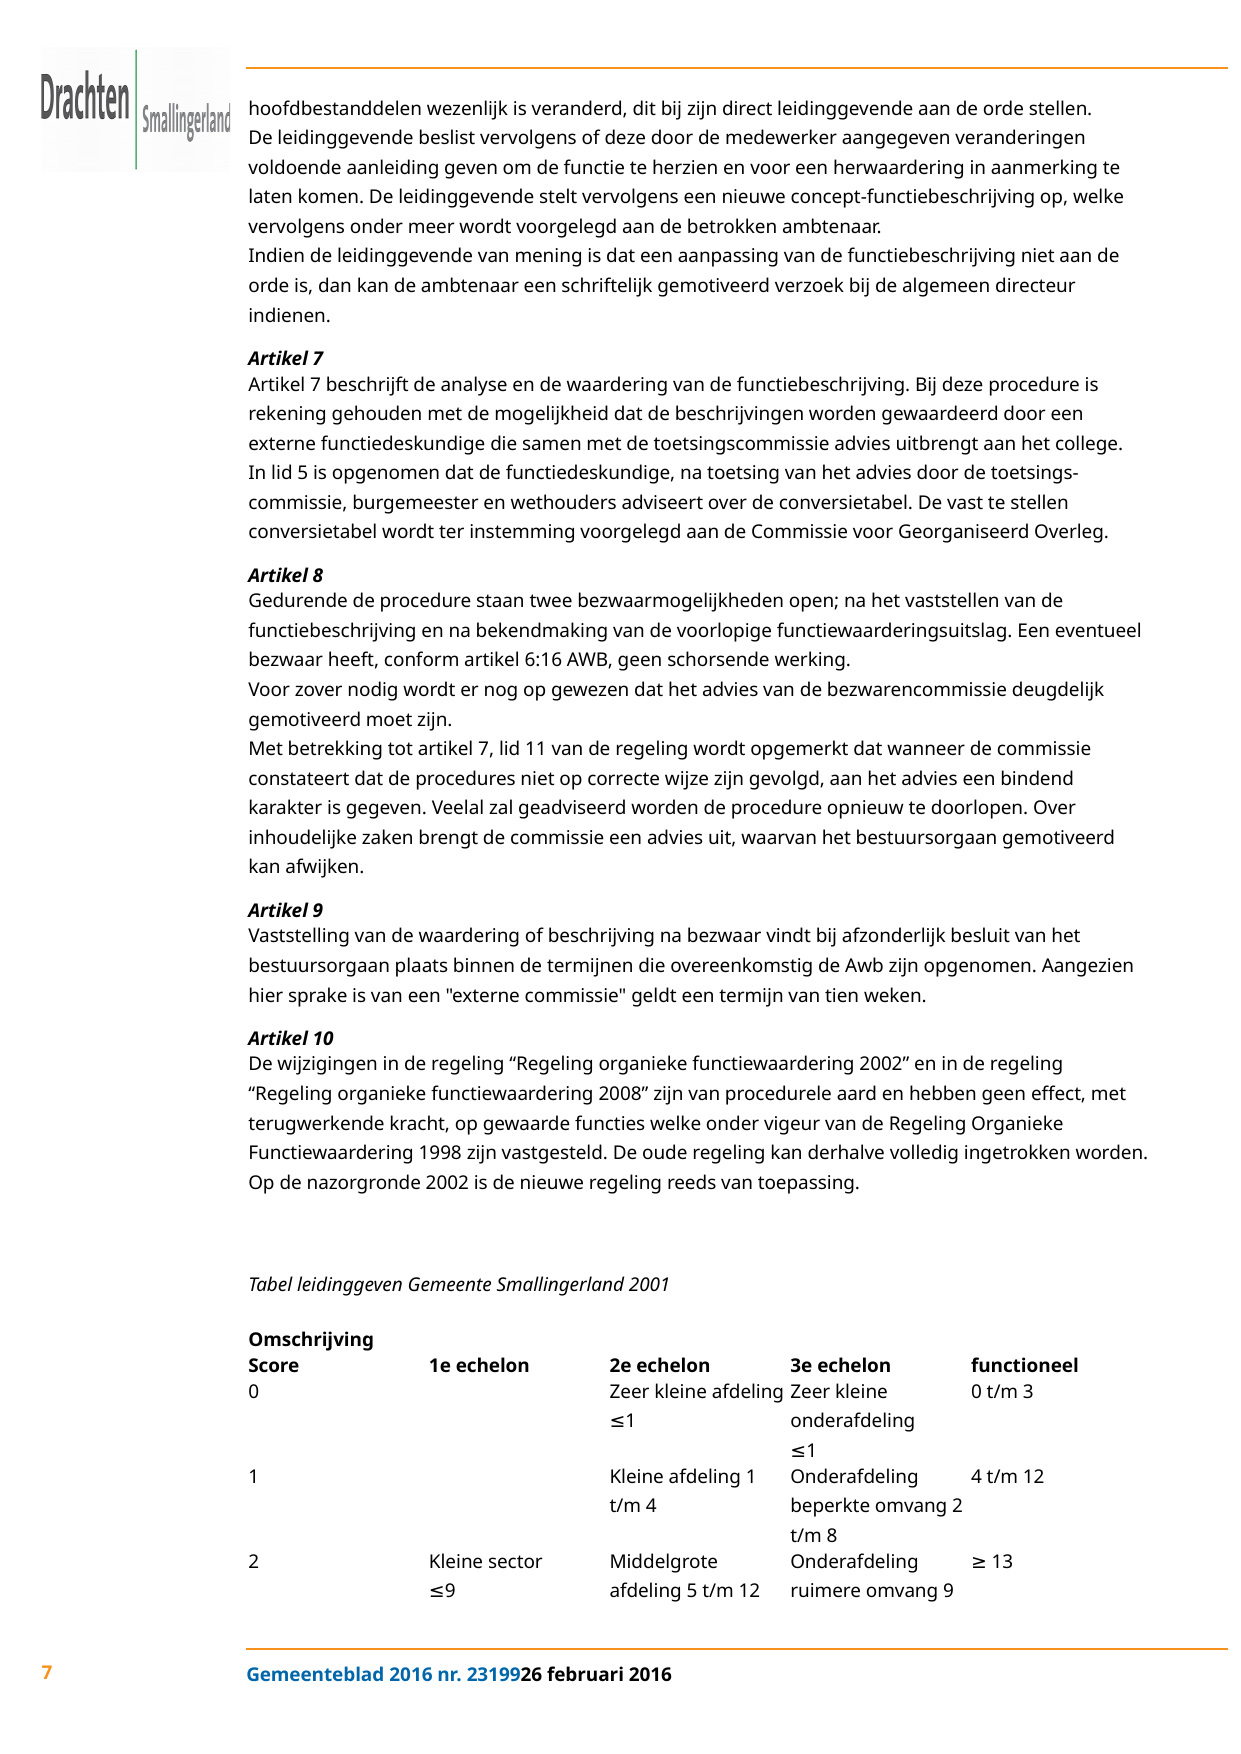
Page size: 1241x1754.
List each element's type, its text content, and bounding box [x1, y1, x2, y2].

table_cell Onderafdeling beperkte omvang 2 t/m 8 [790, 1463, 971, 1548]
text Artikel 7 beschrijft de analyse en de waardering van de functiebeschrijving. Bij deze procedure is rekening gehouden met de mogelijkheid dat de beschrijvingen worden gewaardeerd door een externe functiedeskundige die samen met de toetsingscommissie advies uitbrengt aan het college. [248, 371, 1152, 456]
table_cell Zeer kleine afdeling ≤1 [609, 1378, 790, 1463]
picture [41, 47, 231, 172]
text Voor zover nodig wordt er nog op gewezen dat het advies van de bezwarencommissie deugdelijk gemotiveerd moet zijn. [248, 676, 1152, 732]
text Gedurende de procedure staan twee bezwaarmogelijkheden open; na het vaststellen van de functiebeschrijving en na bekendmaking van de voorlopige functiewaarderingsuitslag. Een eventueel bezwaar heeft, conform artikel 6:16 AWB, geen schorsende werking. [248, 587, 1152, 672]
table_cell [429, 1378, 609, 1463]
text Indien de leidinggevende van mening is dat een aanpassing van de functiebeschrijving niet aan de orde is, dan kan de ambtenaar een schriftelijk gemotiveerd verzoek bij de algemeen directeur indienen. [248, 243, 1152, 328]
text Artikel 7 [248, 345, 1152, 371]
table_cell Onderafdeling ruimere omvang 9 [790, 1548, 971, 1603]
table_cell 3e echelon [790, 1353, 971, 1378]
table_cell Kleine afdeling 1 t/m 4 [609, 1463, 790, 1548]
text Tabel leidinggeven Gemeente Smallingerland 2001 [248, 1271, 1152, 1297]
text Met betrekking tot artikel 7, lid 11 van de regeling wordt opgemerkt dat wanneer de commissie constateert dat de procedures niet op correcte wijze zijn gevolgd, aan het advies een bindend karakter is gegeven. Veelal zal geadviseerd worden de procedure opnieuw te doorlopen. Over inhoudelijke zaken brengt de commissie een advies uit, waarvan het bestuursorgaan gemotiveerd kan afwijken. [248, 735, 1152, 879]
text Vaststelling van de waardering of beschrijving na bezwaar vindt bij afzonderlijk besluit van het bestuursorgaan plaats binnen de termijnen die overeenkomstig de Awb zijn opgenomen. Aangezien hier sprake is van een "externe commissie" geldt een termijn van tien weken. [248, 923, 1152, 1007]
text Artikel 8 [248, 562, 1152, 587]
table_cell 1 [248, 1463, 429, 1548]
text hoofdbestanddelen wezenlijk is veranderd, dit bij zijn direct leidinggevende aan de orde stellen. [248, 95, 1152, 121]
table_cell 2e echelon [609, 1353, 790, 1378]
table_header Omschrijving [248, 1327, 429, 1352]
text De wijzigingen in de regeling “Regeling organieke functiewaardering 2002” en in de regeling “Regeling organieke functiewaardering 2008” zijn van procedurele aard en hebben geen effect, met terugwerkende kracht, op gewaarde functies welke onder vigeur van de Regeling Organieke Functiewaardering 1998 zijn vastgesteld. De oude regeling kan derhalve volledig ingetrokken worden. Op de nazorgronde 2002 is de nieuwe regeling reeds van toepassing. [248, 1051, 1152, 1195]
text In lid 5 is opgenomen dat de functiedeskundige, na toetsing van het advies door de toetsings-commissie, burgemeester en wethouders adviseert over de conversietabel. De vast te stellen conversietabel wordt ter instemming voorgelegd aan de Commissie voor Georganiseerd Overleg. [248, 459, 1152, 544]
table_cell Kleine sector ≤9 [429, 1548, 609, 1603]
table_cell Score [248, 1353, 429, 1378]
text Artikel 9 [248, 897, 1152, 923]
text De leidinggevende beslist vervolgens of deze door de medewerker aangegeven veranderingen voldoende aanleiding geven om de functie te herzien en voor een herwaardering in aanmerking te laten komen. De leidinggevende stelt vervolgens een nieuwe concept-functiebeschrijving op, welke vervolgens onder meer wordt voorgelegd aan de betrokken ambtenaar. [248, 124, 1152, 239]
text Artikel 10 [248, 1025, 1152, 1051]
table_cell 2 [248, 1548, 429, 1603]
table_cell ≥ 13 [971, 1548, 1152, 1603]
table_cell Zeer kleine onderafdeling ≤1 [790, 1378, 971, 1463]
table_cell 0 [248, 1378, 429, 1463]
table_cell functioneel [971, 1353, 1152, 1378]
table_cell [429, 1463, 609, 1548]
table_cell Middelgrote afdeling 5 t/m 12 [609, 1548, 790, 1603]
table_cell 0 t/m 3 [971, 1378, 1152, 1463]
table_cell 4 t/m 12 [971, 1463, 1152, 1548]
table_cell 1e echelon [429, 1353, 609, 1378]
